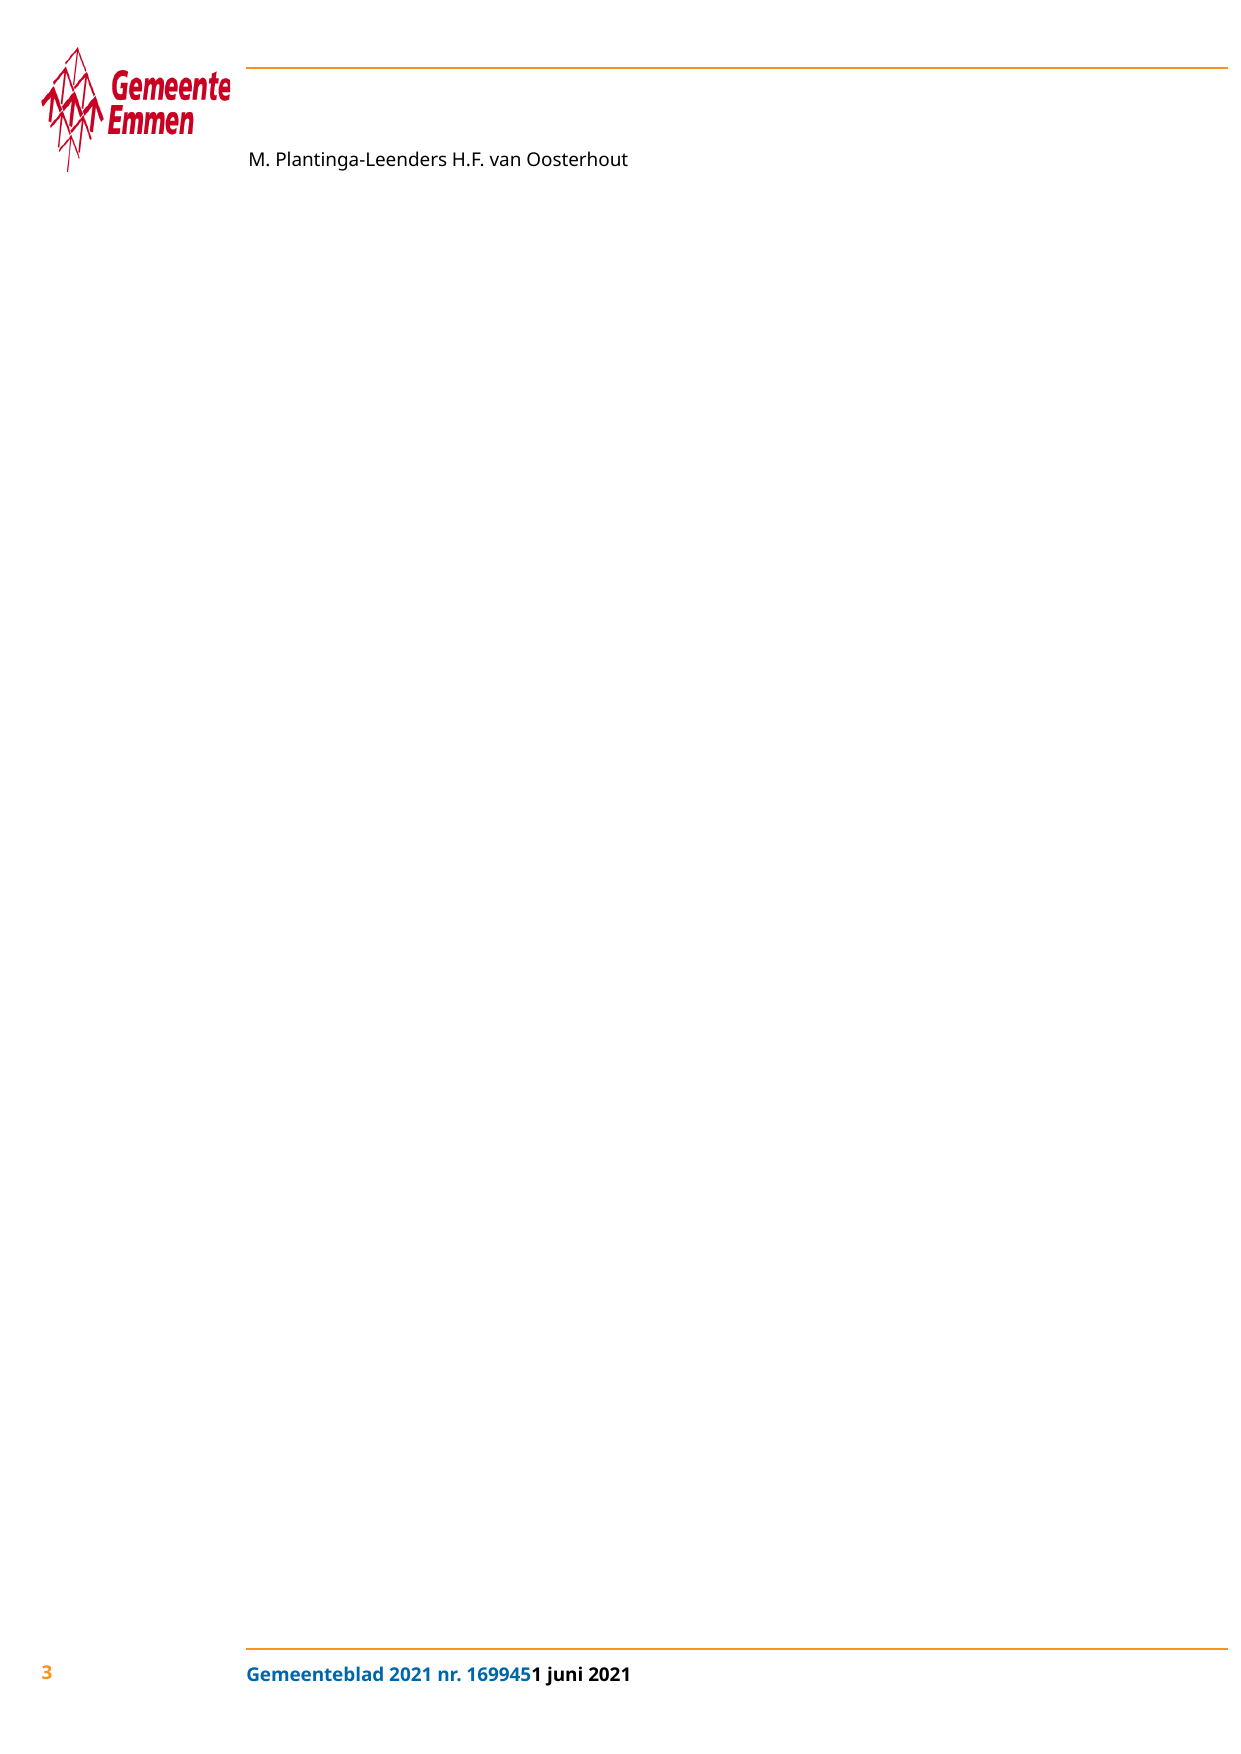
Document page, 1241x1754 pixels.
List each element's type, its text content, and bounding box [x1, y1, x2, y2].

text M. Plantinga-Leenders H.F. van Oosterhout [248, 146, 1152, 172]
picture [41, 47, 231, 172]
